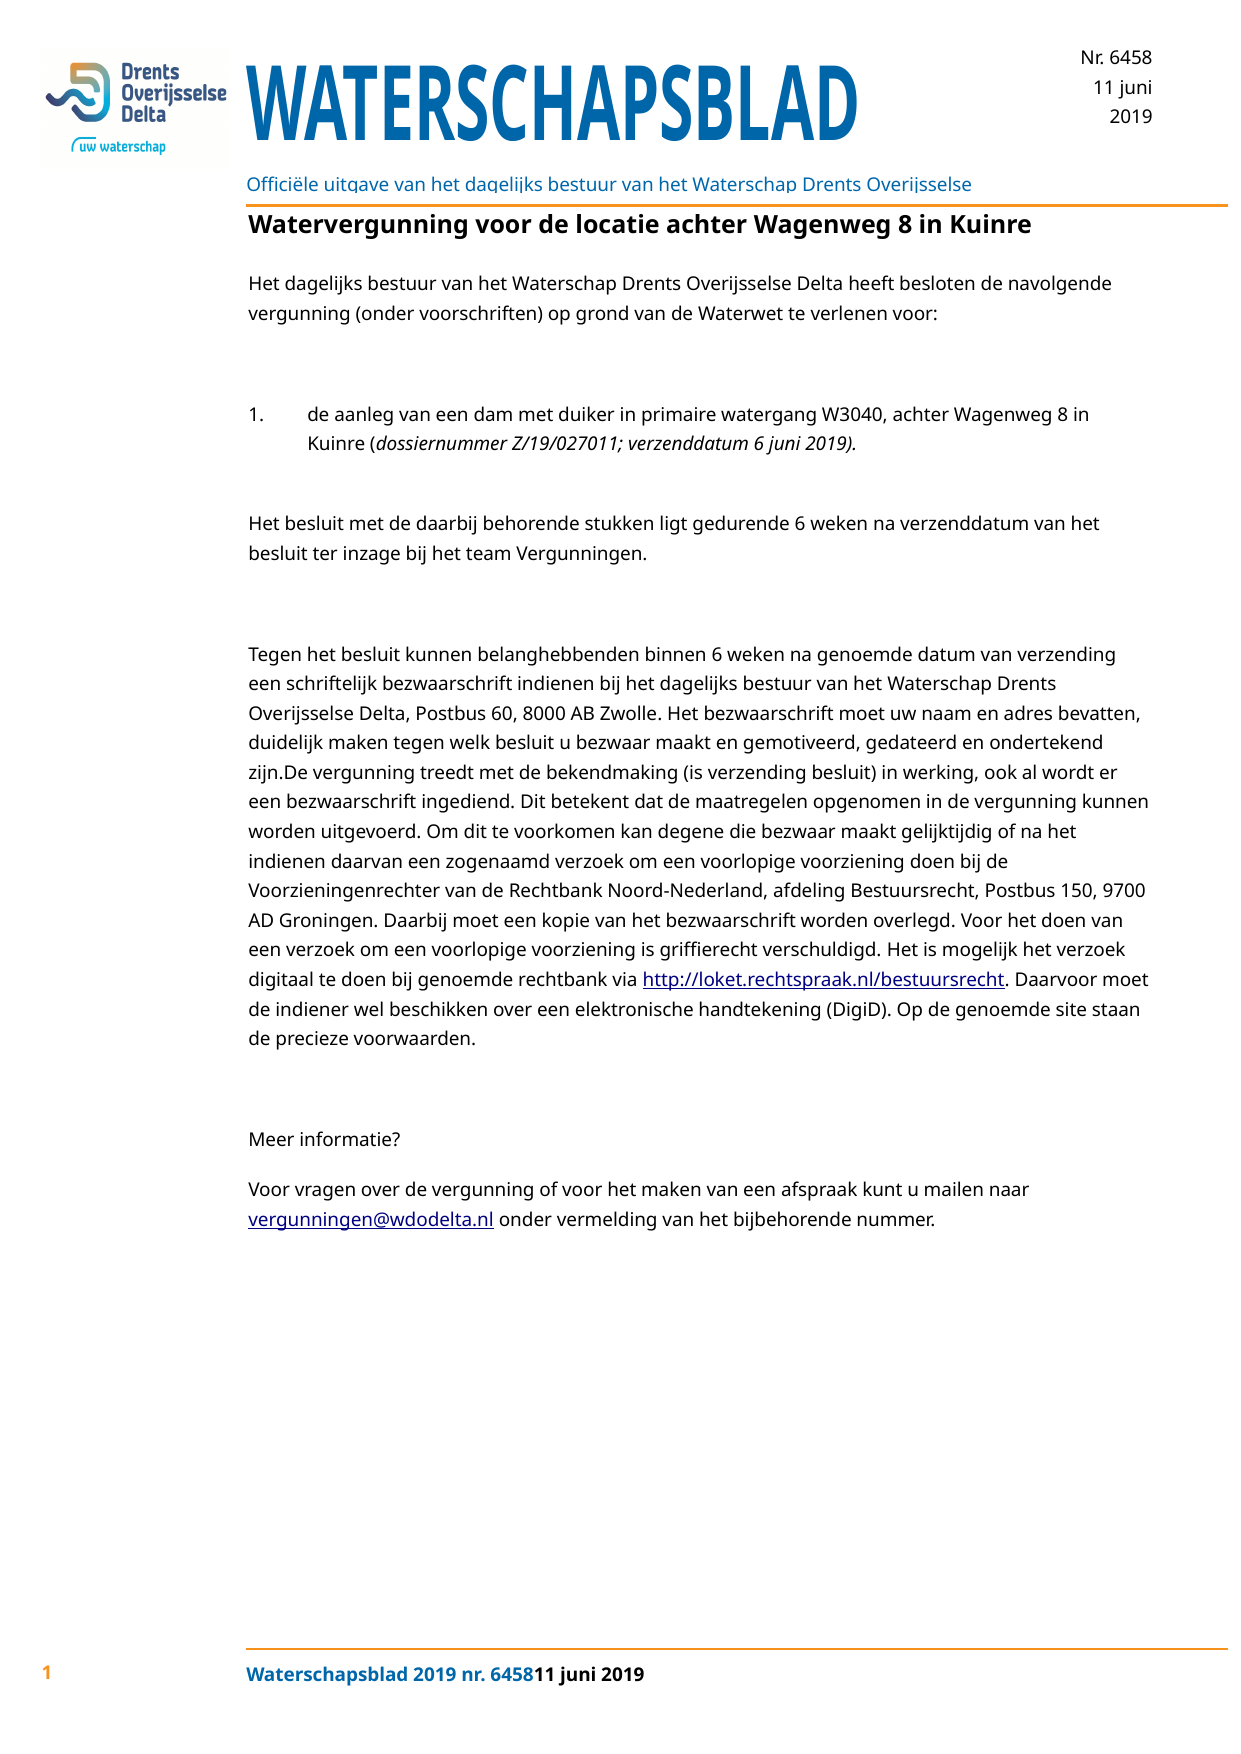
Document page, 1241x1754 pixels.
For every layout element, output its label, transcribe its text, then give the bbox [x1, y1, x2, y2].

text Tegen het besluit kunnen belanghebbenden binnen 6 weken na genoemde datum van verzending een schriftelijk bezwaarschrift indienen bij het dagelijks bestuur van het Waterschap Drents Overijsselse Delta, Postbus 60, 8000 AB Zwolle. Het bezwaarschrift moet uw naam en adres bevatten, duidelijk maken tegen welk besluit u bezwaar maakt en gemotiveerd, gedateerd en ondertekend zijn.De vergunning treedt met de bekendmaking (is verzending besluit) in werking, ook al wordt er een bezwaarschrift ingediend. Dit betekent dat de maatregelen opgenomen in de vergunning kunnen worden uitgevoerd. Om dit te voorkomen kan degene die bezwaar maakt gelijktijdig of na het indienen daarvan een zogenaamd verzoek om een voorlopige voorziening doen bij de Voorzieningenrechter van de Rechtbank Noord-Nederland, afdeling Bestuursrecht, Postbus 150, 9700 AD Groningen. Daarbij moet een kopie van het bezwaarschrift worden overlegd. Voor het doen van een verzoek om een voorlopige voorziening is griffierecht verschuldigd. Het is mogelijk het verzoek digitaal te doen bij genoemde rechtbank via http://loket.rechtspraak.nl/bestuursrecht. Daarvoor moet de indiener wel beschikken over een elektronische handtekening (DigiD). Op de genoemde site staan de precieze voorwaarden. [248, 641, 1152, 1051]
text Het dagelijks bestuur van het Waterschap Drents Overijsselse Delta heeft besloten de navolgende vergunning (onder voorschriften) op grond van de Waterwet te verlenen voor: [248, 270, 1152, 326]
text Watervergunning voor de locatie achter Wagenweg 8 in Kuinre [248, 207, 1152, 241]
list de aanleg van een dam met duiker in primaire watergang W3040, achter Wagenweg 8 in Kuinre (dossiernummer Z/19/027011; verzenddatum 6 juni 2019). [248, 401, 1152, 456]
text Het besluit met de daarbij behorende stukken ligt gedurende 6 weken na verzenddatum van het besluit ter inzage bij het team Vergunningen. [248, 510, 1152, 566]
text Voor vragen over de vergunning of voor het maken van een afspraak kunt u mailen naar vergunningen@wdodelta.nl onder vermelding van het bijbehorende nummer. [248, 1177, 1152, 1232]
text Meer informatie? [248, 1126, 1152, 1152]
picture [41, 47, 231, 172]
